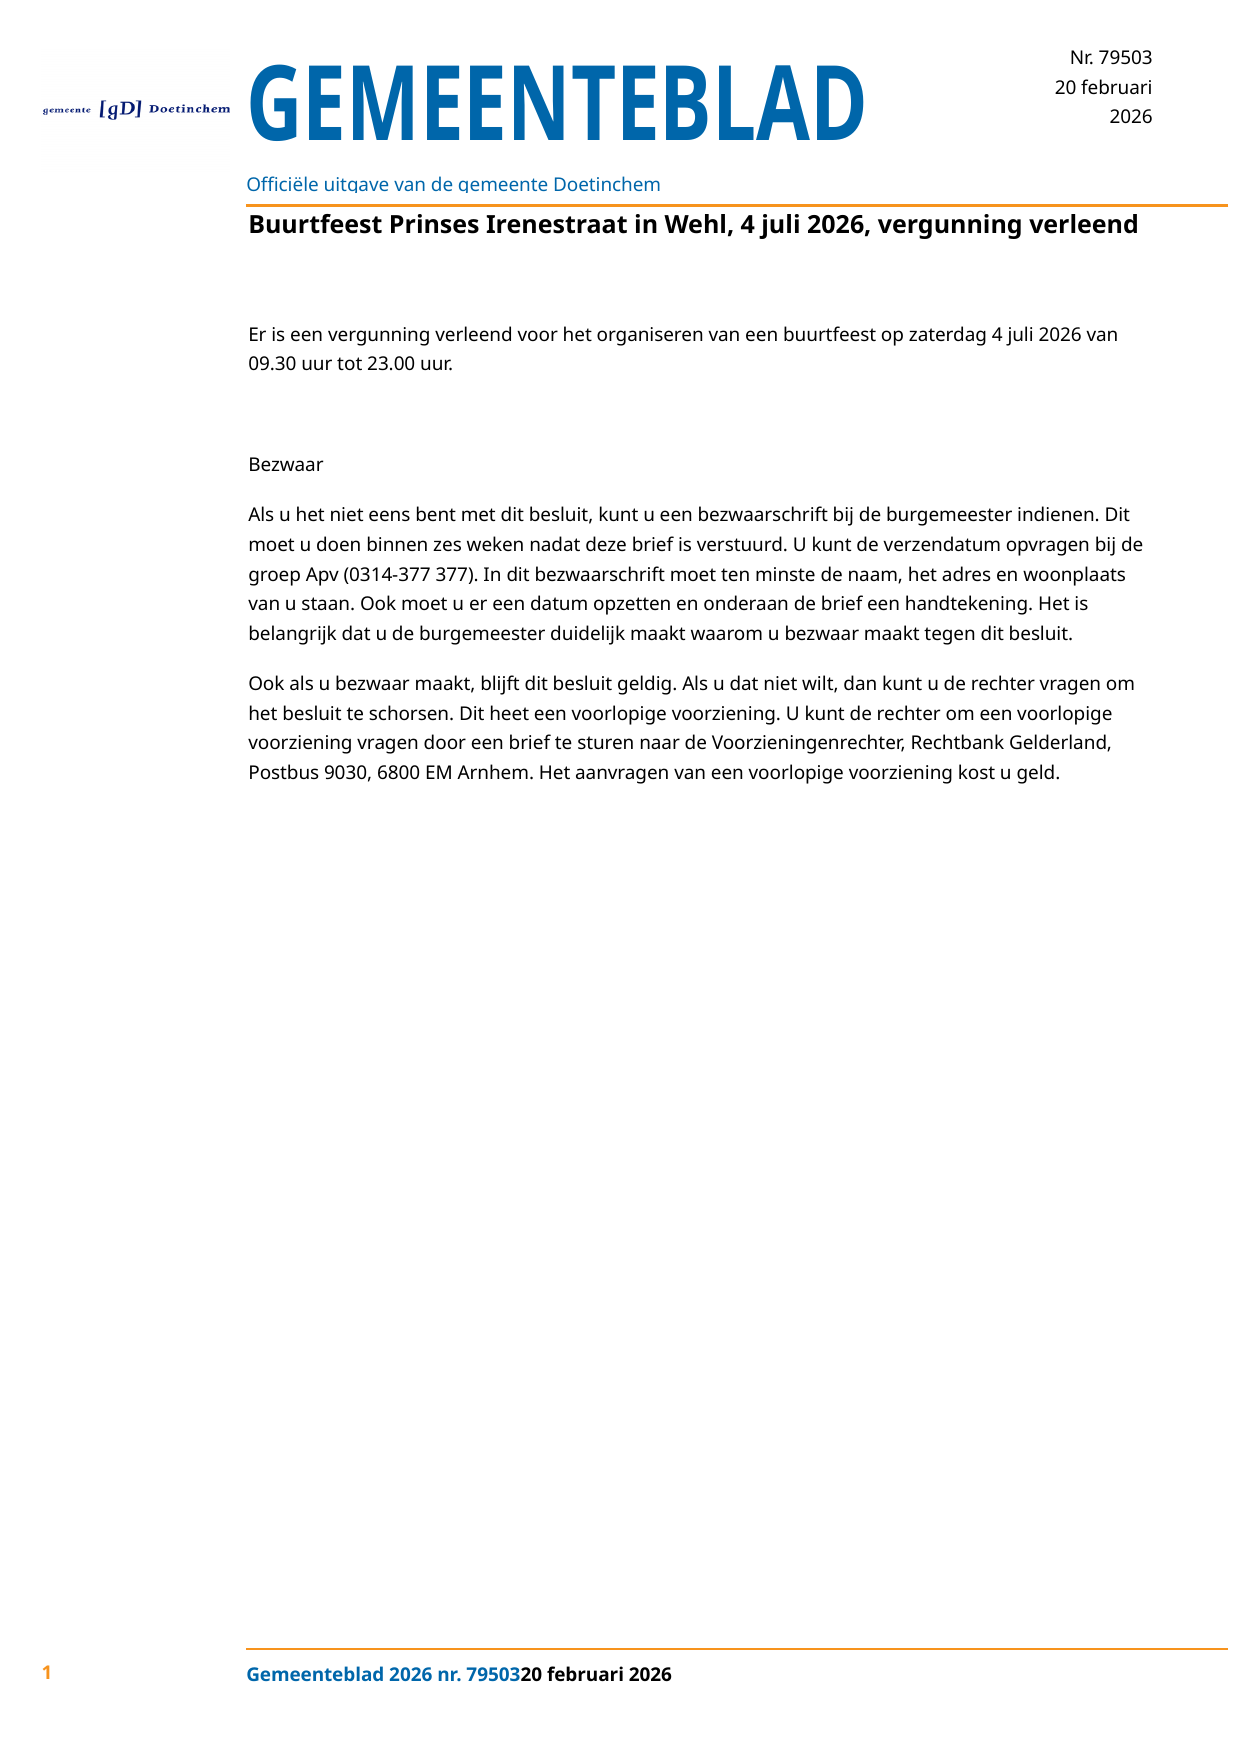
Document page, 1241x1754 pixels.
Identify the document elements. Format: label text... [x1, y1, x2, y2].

text Bezwaar [248, 451, 1152, 477]
text Als u het niet eens bent met dit besluit, kunt u een bezwaarschrift bij de burgemeester indienen. Dit moet u doen binnen zes weken nadat deze brief is verstuurd. U kunt de verzendatum opvragen bij de groep Apv (0314-377 377). In dit bezwaarschrift moet ten minste de naam, het adres en woonplaats van u staan. Ook moet u er een datum opzetten en onderaan de brief een handtekening. Het is belangrijk dat u de burgemeester duidelijk maakt waarom u bezwaar maakt tegen dit besluit. [248, 502, 1152, 646]
picture [41, 47, 231, 172]
text Er is een vergunning verleend voor het organiseren van een buurtfeest op zaterdag 4 juli 2026 van 09.30 uur tot 23.00 uur. [248, 321, 1152, 376]
text Buurtfeest Prinses Irenestraat in Wehl, 4 juli 2026, vergunning verleend [248, 207, 1152, 241]
text Ook als u bezwaar maakt, blijft dit besluit geldig. Als u dat niet wilt, dan kunt u de rechter vragen om het besluit te schorsen. Dit heet een voorlopige voorziening. U kunt de rechter om een voorlopige voorziening vragen door een brief te sturen naar de Voorzieningenrechter, Rechtbank Gelderland, Postbus 9030, 6800 EM Arnhem. Het aanvragen van een voorlopige voorziening kost u geld. [248, 670, 1152, 785]
